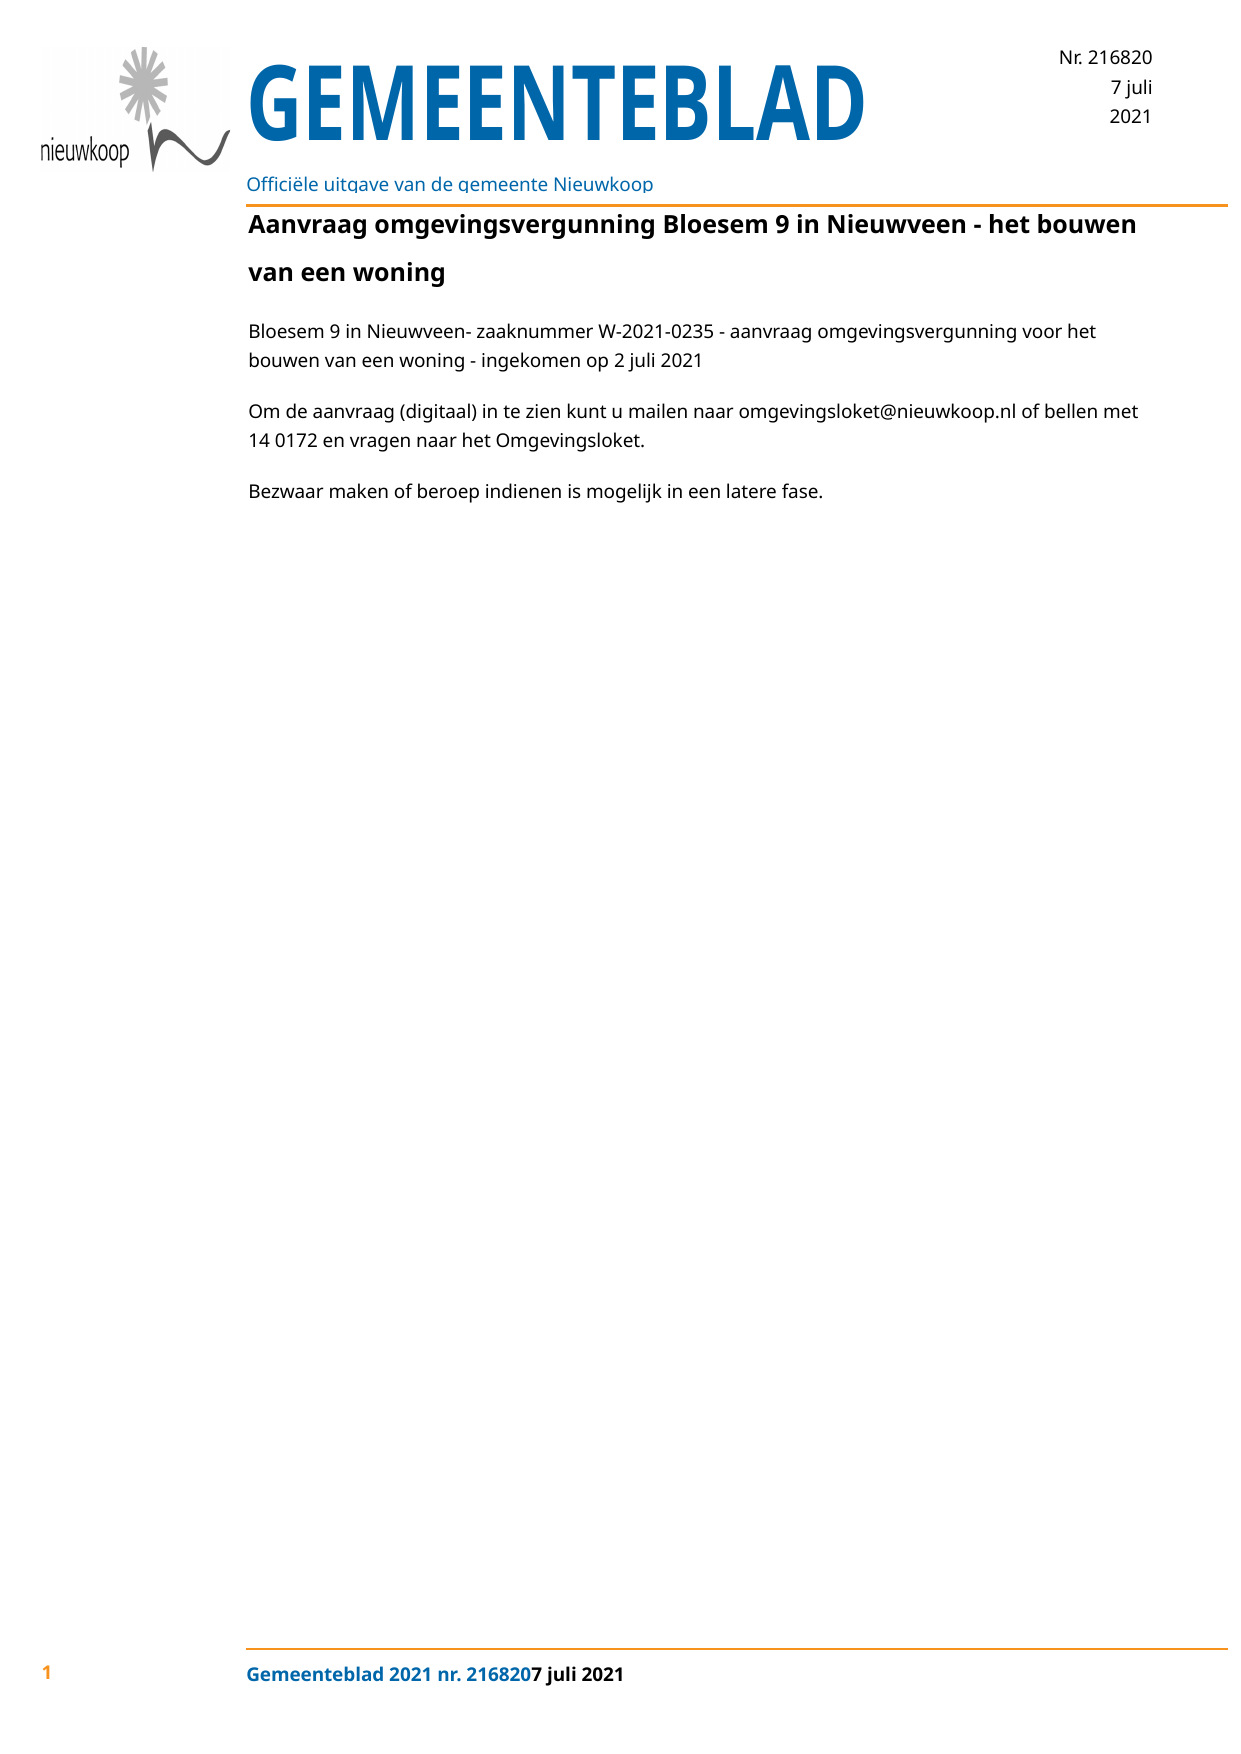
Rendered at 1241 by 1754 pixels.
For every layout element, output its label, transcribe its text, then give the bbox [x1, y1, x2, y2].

picture [41, 47, 231, 172]
text Aanvraag omgevingsvergunning Bloesem 9 in Nieuwveen - het bouwen van een woning [248, 207, 1152, 288]
text Bezwaar maken of beroep indienen is mogelijk in een latere fase. [248, 478, 1152, 504]
text Om de aanvraag (digitaal) in te zien kunt u mailen naar omgevingsloket@nieuwkoop.nl of bellen met 14 0172 en vragen naar het Omgevingsloket. [248, 398, 1152, 453]
text Bloesem 9 in Nieuwveen- zaaknummer W-2021-0235 - aanvraag omgevingsvergunning voor het bouwen van een woning - ingekomen op 2 juli 2021 [248, 318, 1152, 373]
